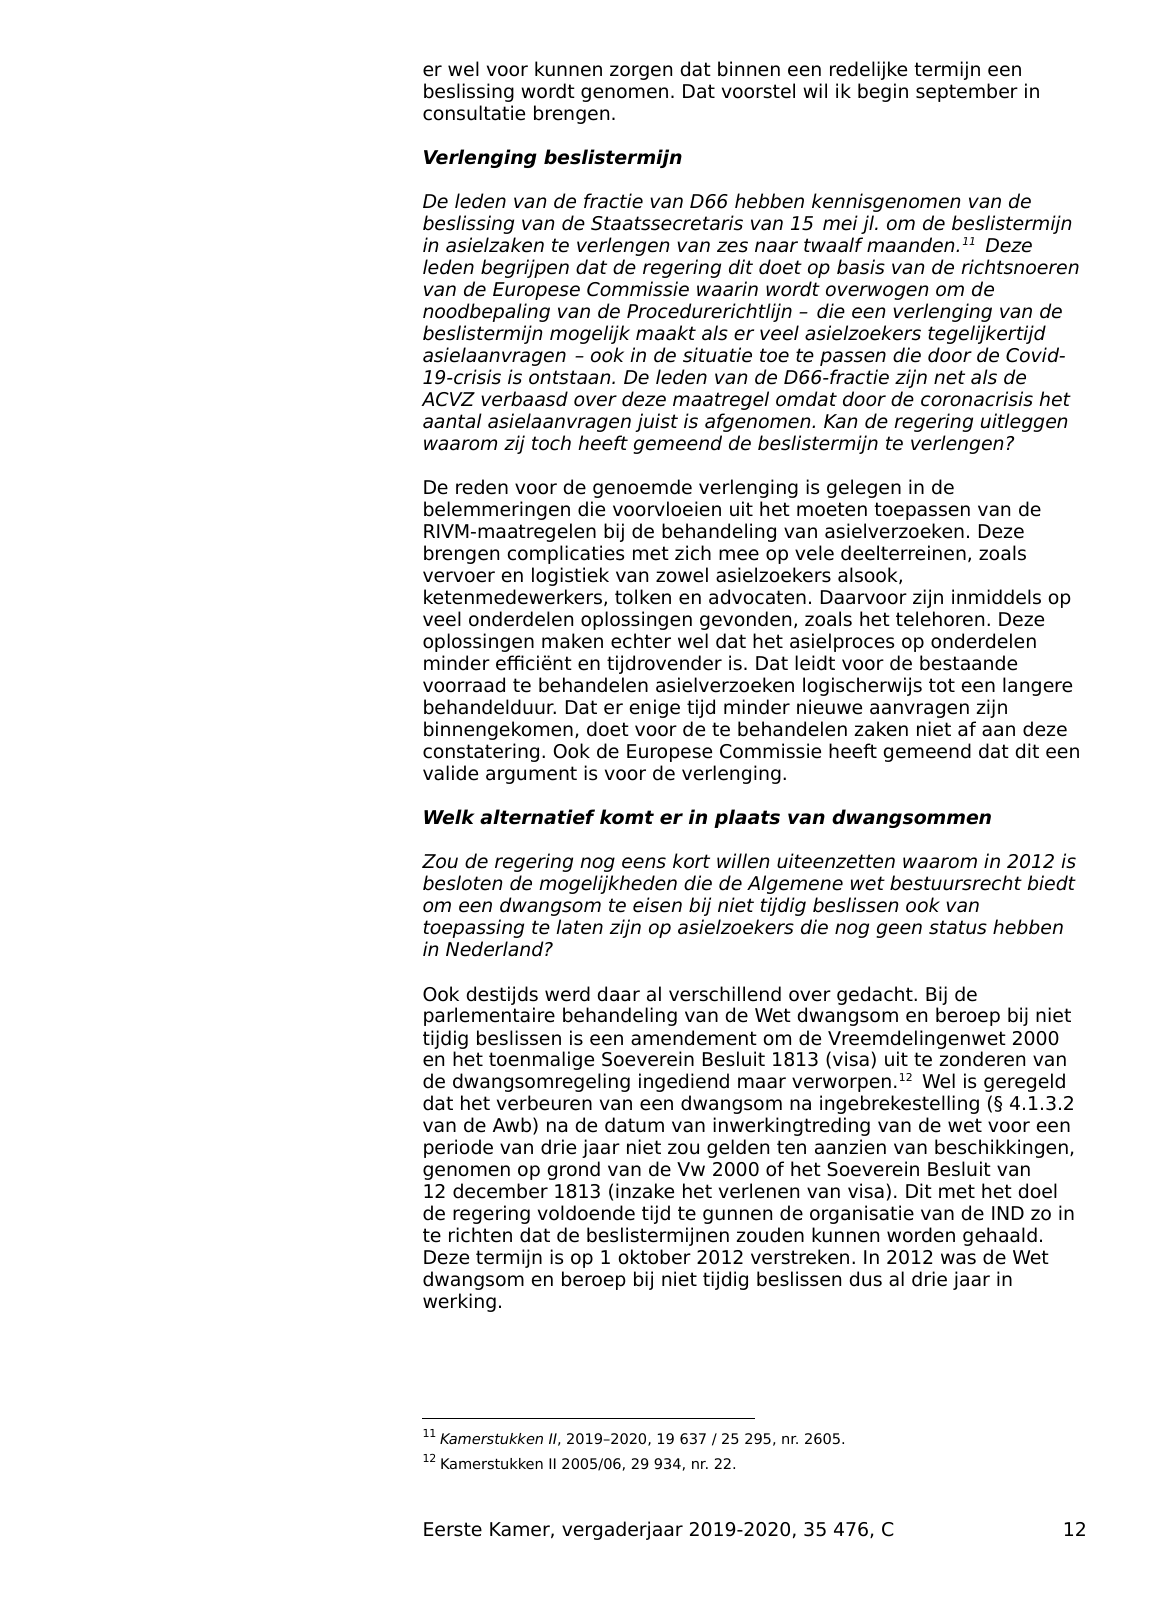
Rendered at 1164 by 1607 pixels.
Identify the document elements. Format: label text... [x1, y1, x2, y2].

text Kamerstukken II 2005/06, 29 934, nr. 22. [422, 1452, 1087, 1474]
text Ook destijds werd daar al verschillend over gedacht. Bij de parlementaire behandeling van de Wet dwangsom en beroep bij niet tijdig beslissen is een amendement om de Vreemdelingenwet 2000 en het toenmalige Soeverein Besluit 1813 (visa) uit te zonderen van de dwangsomregeling ingediend maar verworpen. Wel is geregeld dat het verbeuren van een dwangsom na ingebrekestelling (§ 4.1.3.2 van de Awb) na de datum van inwerkingtreding van de wet voor een periode van drie jaar niet zou gelden ten aanzien van beschikkingen, genomen op grond van de Vw 2000 of het Soeverein Besluit van 12 december 1813 (inzake het verlenen van visa). Dit met het doel de regering voldoende tijd te gunnen de organisatie van de IND zo in te richten dat de beslistermijnen zouden kunnen worden gehaald. Deze termijn is op 1 oktober 2012 verstreken. In 2012 was de Wet dwangsom en beroep bij niet tijdig beslissen dus al drie jaar in werking. [422, 983, 1087, 1313]
subtitle Verlenging beslistermijn [422, 147, 1087, 169]
text De reden voor de genoemde verlenging is gelegen in de belemmeringen die voorvloeien uit het moeten toepassen van de RIVM-maatregelen bij de behandeling van asielverzoeken. Deze brengen complicaties met zich mee op vele deelterreinen, zoals vervoer en logistiek van zowel asielzoekers alsook, ketenmedewerkers, tolken en advocaten. Daarvoor zijn inmiddels op veel onderdelen oplossingen gevonden, zoals het telehoren. Deze oplossingen maken echter wel dat het asielproces op onderdelen minder efficiënt en tijdrovender is. Dat leidt voor de bestaande voorraad te behandelen asielverzoeken logischerwijs tot een langere behandelduur. Dat er enige tijd minder nieuwe aanvragen zijn binnengekomen, doet voor de te behandelen zaken niet af aan deze constatering. Ook de Europese Commissie heeft gemeend dat dit een valide argument is voor de verlenging. [422, 477, 1087, 785]
text Zou de regering nog eens kort willen uiteenzetten waarom in 2012 is besloten de mogelijkheden die de Algemene wet bestuursrecht biedt om een dwangsom te eisen bij niet tijdig beslissen ook van toepassing te laten zijn op asielzoekers die nog geen status hebben in Nederland? [422, 851, 1087, 961]
text Kamerstukken II, 2019–2020, 19 637 / 25 295, nr. 2605. [422, 1427, 1087, 1449]
text er wel voor kunnen zorgen dat binnen een redelijke termijn een beslissing wordt genomen. Dat voorstel wil ik begin september in consultatie brengen. [422, 59, 1087, 125]
text De leden van de fractie van D66 hebben kennisgenomen van de beslissing van de Staatssecretaris van 15 mei jl. om de beslistermijn in asielzaken te verlengen van zes naar twaalf maanden. Deze leden begrijpen dat de regering dit doet op basis van de richtsnoeren van de Europese Commissie waarin wordt overwogen om de noodbepaling van de Procedurerichtlijn – die een verlenging van de beslistermijn mogelijk maakt als er veel asielzoekers tegelijkertijd asielaanvragen – ook in de situatie toe te passen die door de Covid-19-crisis is ontstaan. De leden van de D66-fractie zijn net als de ACVZ verbaasd over deze maatregel omdat door de coronacrisis het aantal asielaanvragen juist is afgenomen. Kan de regering uitleggen waarom zij toch heeft gemeend de beslistermijn te verlengen? [422, 191, 1087, 455]
subtitle Welk alternatief komt er in plaats van dwangsommen [422, 807, 1087, 829]
